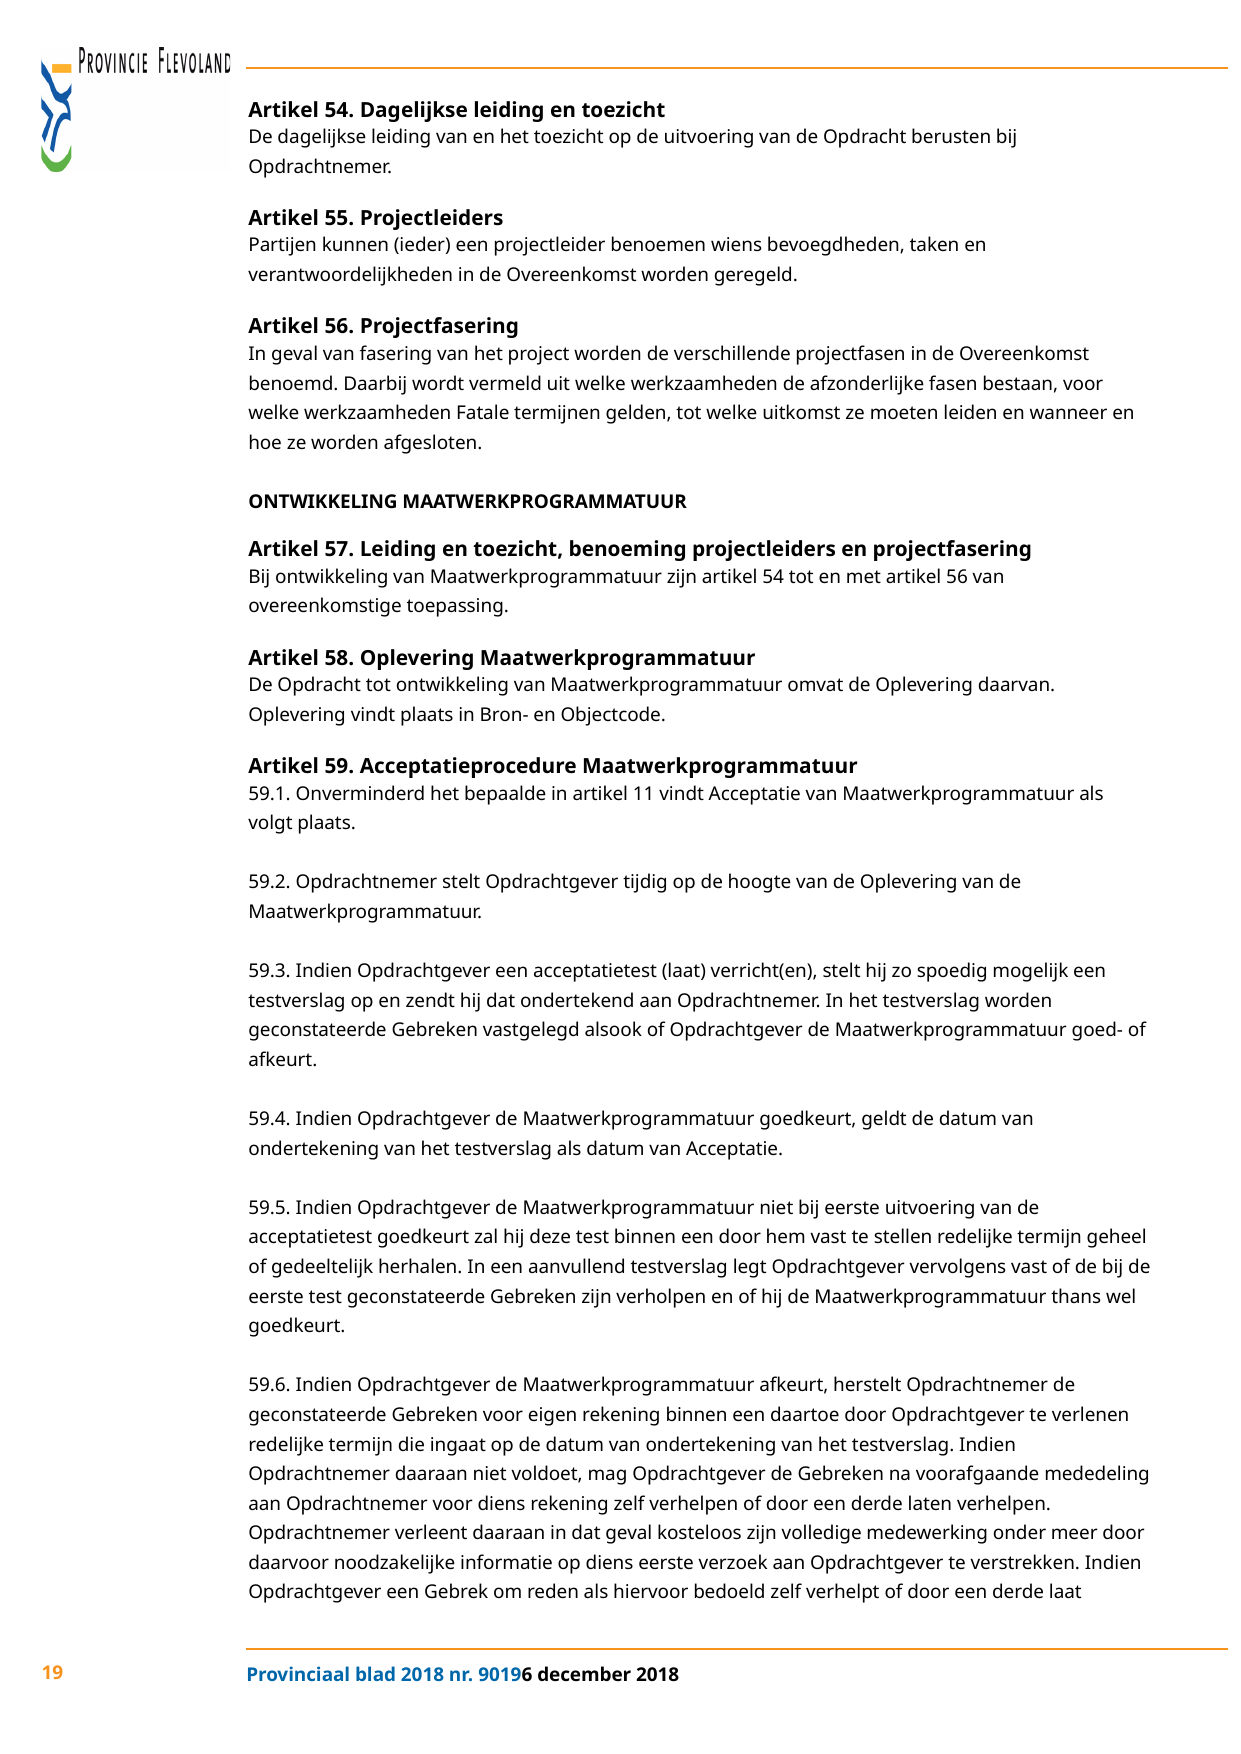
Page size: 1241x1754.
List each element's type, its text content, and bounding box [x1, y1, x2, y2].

text Artikel 54. Dagelijkse leiding en toezicht [248, 95, 1152, 123]
text Artikel 55. Projectleiders [248, 203, 1152, 232]
text 59.6. Indien Opdrachtgever de Maatwerkprogrammatuur afkeurt, herstelt Opdrachtnemer de geconstateerde Gebreken voor eigen rekening binnen een daartoe door Opdrachtgever te verlenen redelijke termijn die ingaat op de datum van ondertekening van het testverslag. Indien Opdrachtnemer daaraan niet voldoet, mag Opdrachtgever de Gebreken na voorafgaande mededeling aan Opdrachtnemer voor diens rekening zelf verhelpen of door een derde laten verhelpen. Opdrachtnemer verleent daaraan in dat geval kosteloos zijn volledige medewerking onder meer door daarvoor noodzakelijke informatie op diens eerste verzoek aan Opdrachtgever te verstrekken. Indien Opdrachtgever een Gebrek om reden als hiervoor bedoeld zelf verhelpt of door een derde laat [248, 1372, 1152, 1604]
text 59.2. Opdrachtnemer stelt Opdrachtgever tijdig op de hoogte van de Oplevering van de Maatwerkprogrammatuur. [248, 869, 1152, 924]
text 59.3. Indien Opdrachtgever een acceptatietest (laat) verricht(en), stelt hij zo spoedig mogelijk een testverslag op en zendt hij dat ondertekend aan Opdrachtnemer. In het testverslag worden geconstateerde Gebreken vastgelegd alsook of Opdrachtgever de Maatwerkprogrammatuur goed- of afkeurt. [248, 957, 1152, 1072]
text Bij ontwikkeling van Maatwerkprogrammatuur zijn artikel 54 tot en met artikel 56 van overeenkomstige toepassing. [248, 563, 1152, 618]
text De dagelijkse leiding van en het toezicht op de uitvoering van de Opdracht berusten bij Opdrachtnemer. [248, 123, 1152, 178]
text 59.5. Indien Opdrachtgever de Maatwerkprogrammatuur niet bij eerste uitvoering van de acceptatietest goedkeurt zal hij deze test binnen een door hem vast te stellen redelijke termijn geheel of gedeeltelijk herhalen. In een aanvullend testverslag legt Opdrachtgever vervolgens vast of de bij de eerste test geconstateerde Gebreken zijn verholpen en of hij de Maatwerkprogrammatuur thans wel goedkeurt. [248, 1194, 1152, 1338]
text Artikel 56. Projectfasering [248, 312, 1152, 340]
text ONTWIKKELING MAATWERKPROGRAMMATUUR [248, 488, 1152, 514]
text Artikel 57. Leiding en toezicht, benoeming projectleiders en projectfasering [248, 534, 1152, 563]
text Artikel 58. Oplevering Maatwerkprogrammatuur [248, 643, 1152, 671]
text 59.4. Indien Opdrachtgever de Maatwerkprogrammatuur goedkeurt, geldt de datum van ondertekening van het testverslag als datum van Acceptatie. [248, 1105, 1152, 1161]
text In geval van fasering van het project worden de verschillende projectfasen in de Overeenkomst benoemd. Daarbij wordt vermeld uit welke werkzaamheden de afzonderlijke fasen bestaan, voor welke werkzaamheden Fatale termijnen gelden, tot welke uitkomst ze moeten leiden en wanneer en hoe ze worden afgesloten. [248, 340, 1152, 454]
picture [41, 47, 231, 172]
text De Opdracht tot ontwikkeling van Maatwerkprogrammatuur omvat de Oplevering daarvan. Oplevering vindt plaats in Bron- en Objectcode. [248, 671, 1152, 727]
text Partijen kunnen (ieder) een projectleider benoemen wiens bevoegdheden, taken en verantwoordelijkheden in de Overeenkomst worden geregeld. [248, 232, 1152, 287]
text 59.1. Onverminderd het bepaalde in artikel 11 vindt Acceptatie van Maatwerkprogrammatuur als volgt plaats. [248, 780, 1152, 835]
text Artikel 59. Acceptatieprocedure Maatwerkprogrammatuur [248, 751, 1152, 780]
